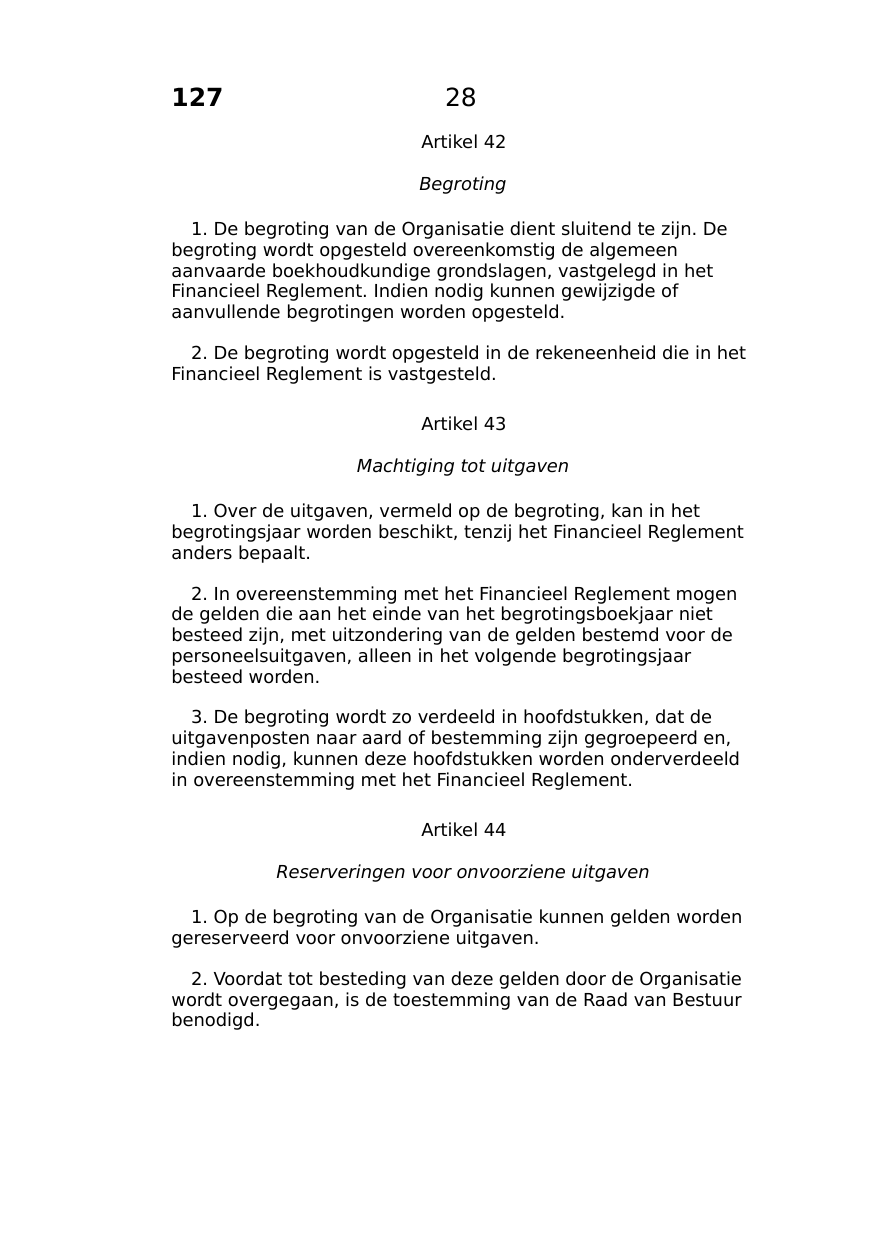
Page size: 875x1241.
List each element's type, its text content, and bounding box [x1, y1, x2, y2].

text 3. De begroting wordt zo verdeeld in hoofdstukken, dat de uitgavenposten naar aard of bestemming zijn gegroepeerd en, indien nodig, kunnen deze hoofdstukken worden onderverdeeld in overeenstemming met het Financieel Reglement. [171, 707, 756, 790]
text 1. Over de uitgaven, vermeld op de begroting, kan in het begrotingsjaar worden beschikt, tenzij het Financieel Reglement anders bepaalt. [171, 501, 756, 563]
subtitle Artikel 44 Reserveringen voor onvoorziene uitgaven [171, 820, 756, 882]
text 2. Voordat tot besteding van deze gelden door de Organisatie wordt overgegaan, is de toestemming van de Raad van Bestuur benodigd. [171, 969, 756, 1031]
subtitle Artikel 42 Begroting [171, 132, 756, 194]
subtitle Artikel 43 Machtiging tot uitgaven [171, 414, 756, 476]
text 1. De begroting van de Organisatie dient sluitend te zijn. De begroting wordt opgesteld overeenkomstig de algemeen aanvaarde boekhoudkundige grondslagen, vastgelegd in het Financieel Reglement. Indien nodig kunnen gewijzigde of aanvullende begrotingen worden opgesteld. [171, 219, 756, 323]
text 2. De begroting wordt opgesteld in de rekeneenheid die in het Financieel Reglement is vastgesteld. [171, 343, 756, 384]
text 1. Op de begroting van de Organisatie kunnen gelden worden gereserveerd voor onvoorziene uitgaven. [171, 907, 756, 949]
text 2. In overeenstemming met het Financieel Reglement mogen de gelden die aan het einde van het begrotingsboekjaar niet besteed zijn, met uitzondering van de gelden bestemd voor de personeelsuitgaven, alleen in het volgende begrotingsjaar besteed worden. [171, 583, 756, 687]
